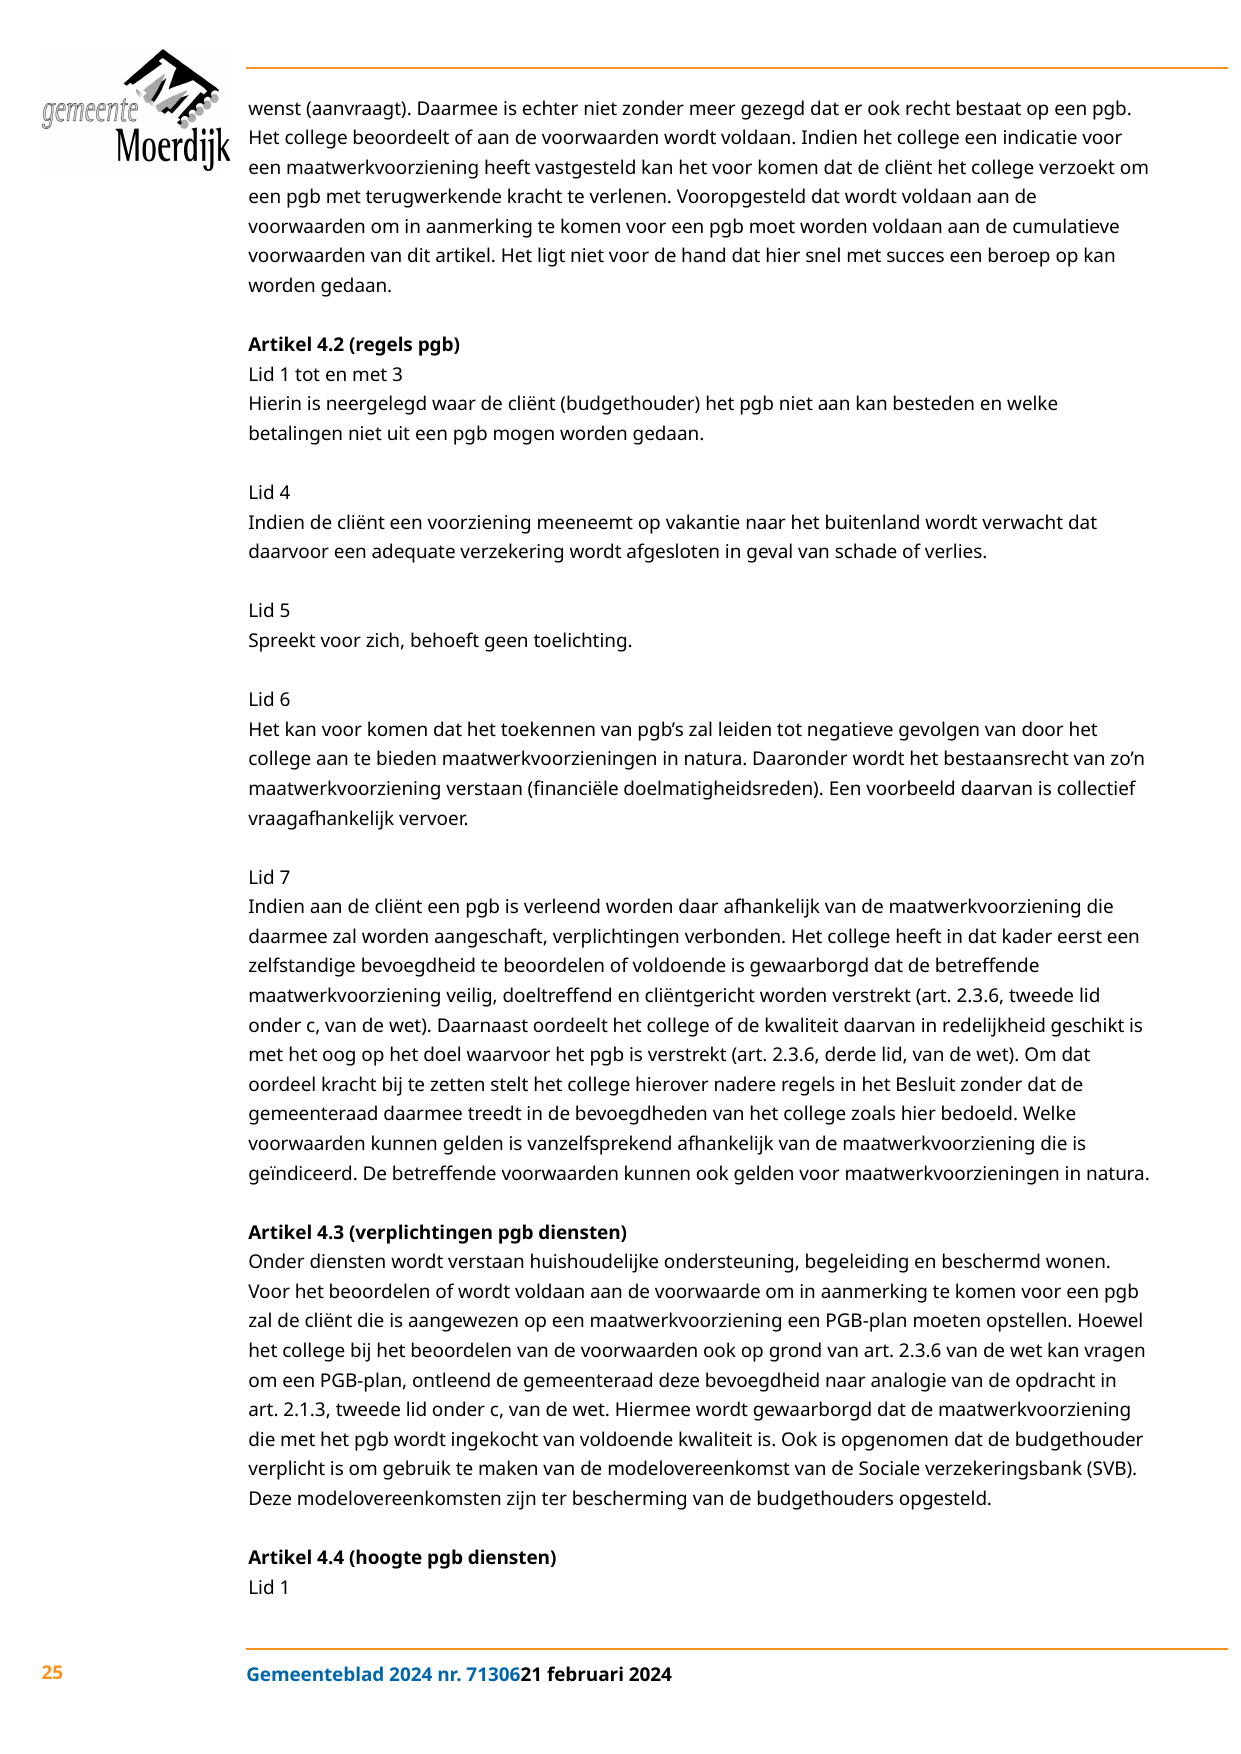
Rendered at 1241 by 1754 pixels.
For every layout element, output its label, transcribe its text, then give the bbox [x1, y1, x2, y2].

text Hierin is neergelegd waar de cliënt (budgethouder) het pgb niet aan kan besteden en welke betalingen niet uit een pgb mogen worden gedaan. [248, 391, 1152, 446]
text Lid 7 [248, 864, 1152, 890]
text Spreekt voor zich, behoeft geen toelichting. [248, 627, 1152, 653]
text Lid 5 [248, 598, 1152, 623]
text Onder diensten wordt verstaan huishoudelijke ondersteuning, begeleiding en beschermd wonen. [248, 1248, 1152, 1274]
picture [41, 47, 231, 172]
text Voor het beoordelen of wordt voldaan aan de voorwaarde om in aanmerking te komen voor een pgb zal de cliënt die is aangewezen op een maatwerkvoorziening een PGB-plan moeten opstellen. Hoewel het college bij het beoordelen van de voorwaarden ook op grond van art. 2.3.6 van de wet kan vragen om een PGB-plan, ontleend de gemeenteraad deze bevoegdheid naar analogie van de opdracht in art. 2.1.3, tweede lid onder c, van de wet. Hiermee wordt gewaarborgd dat de maatwerkvoorziening die met het pgb wordt ingekocht van voldoende kwaliteit is. Ook is opgenomen dat de budgethouder verplicht is om gebruik te maken van de modelovereenkomst van de Sociale verzekeringsbank (SVB). Deze modelovereenkomsten zijn ter bescherming van de budgethouders opgesteld. [248, 1278, 1152, 1511]
text wenst (aanvraagt). Daarmee is echter niet zonder meer gezegd dat er ook recht bestaat op een pgb. Het college beoordeelt of aan de voorwaarden wordt voldaan. Indien het college een indicatie voor een maatwerkvoorziening heeft vastgesteld kan het voor komen dat de cliënt het college verzoekt om een pgb met terugwerkende kracht te verlenen. Vooropgesteld dat wordt voldaan aan de voorwaarden om in aanmerking te komen voor een pgb moet worden voldaan aan de cumulatieve voorwaarden van dit artikel. Het ligt niet voor de hand dat hier snel met succes een beroep op kan worden gedaan. [248, 95, 1152, 298]
text Lid 1 [248, 1574, 1152, 1600]
text Lid 1 tot en met 3 [248, 361, 1152, 387]
text Artikel 4.3 (verplichtingen pgb diensten) [248, 1219, 1152, 1245]
text Artikel 4.2 (regels pgb) [248, 331, 1152, 357]
text Indien de cliënt een voorziening meeneemt op vakantie naar het buitenland wordt verwacht dat daarvoor een adequate verzekering wordt afgesloten in geval van schade of verlies. [248, 509, 1152, 564]
text Lid 4 [248, 479, 1152, 505]
text Het kan voor komen dat het toekennen van pgb’s zal leiden tot negatieve gevolgen van door het college aan te bieden maatwerkvoorzieningen in natura. Daaronder wordt het bestaansrecht van zo’n maatwerkvoorziening verstaan (financiële doelmatigheidsreden). Een voorbeeld daarvan is collectief vraagafhankelijk vervoer. [248, 716, 1152, 831]
text Lid 6 [248, 686, 1152, 712]
text Indien aan de cliënt een pgb is verleend worden daar afhankelijk van de maatwerkvoorziening die daarmee zal worden aangeschaft, verplichtingen verbonden. Het college heeft in dat kader eerst een zelfstandige bevoegdheid te beoordelen of voldoende is gewaarborgd dat de betreffende maatwerkvoorziening veilig, doeltreffend en cliëntgericht worden verstrekt (art. 2.3.6, tweede lid onder c, van de wet). Daarnaast oordeelt het college of de kwaliteit daarvan in redelijkheid geschikt is met het oog op het doel waarvoor het pgb is verstrekt (art. 2.3.6, derde lid, van de wet). Om dat oordeel kracht bij te zetten stelt het college hierover nadere regels in het Besluit zonder dat de gemeenteraad daarmee treedt in de bevoegdheden van het college zoals hier bedoeld. Welke voorwaarden kunnen gelden is vanzelfsprekend afhankelijk van de maatwerkvoorziening die is geïndiceerd. De betreffende voorwaarden kunnen ook gelden voor maatwerkvoorzieningen in natura. [248, 893, 1152, 1186]
text Artikel 4.4 (hoogte pgb diensten) [248, 1544, 1152, 1570]
